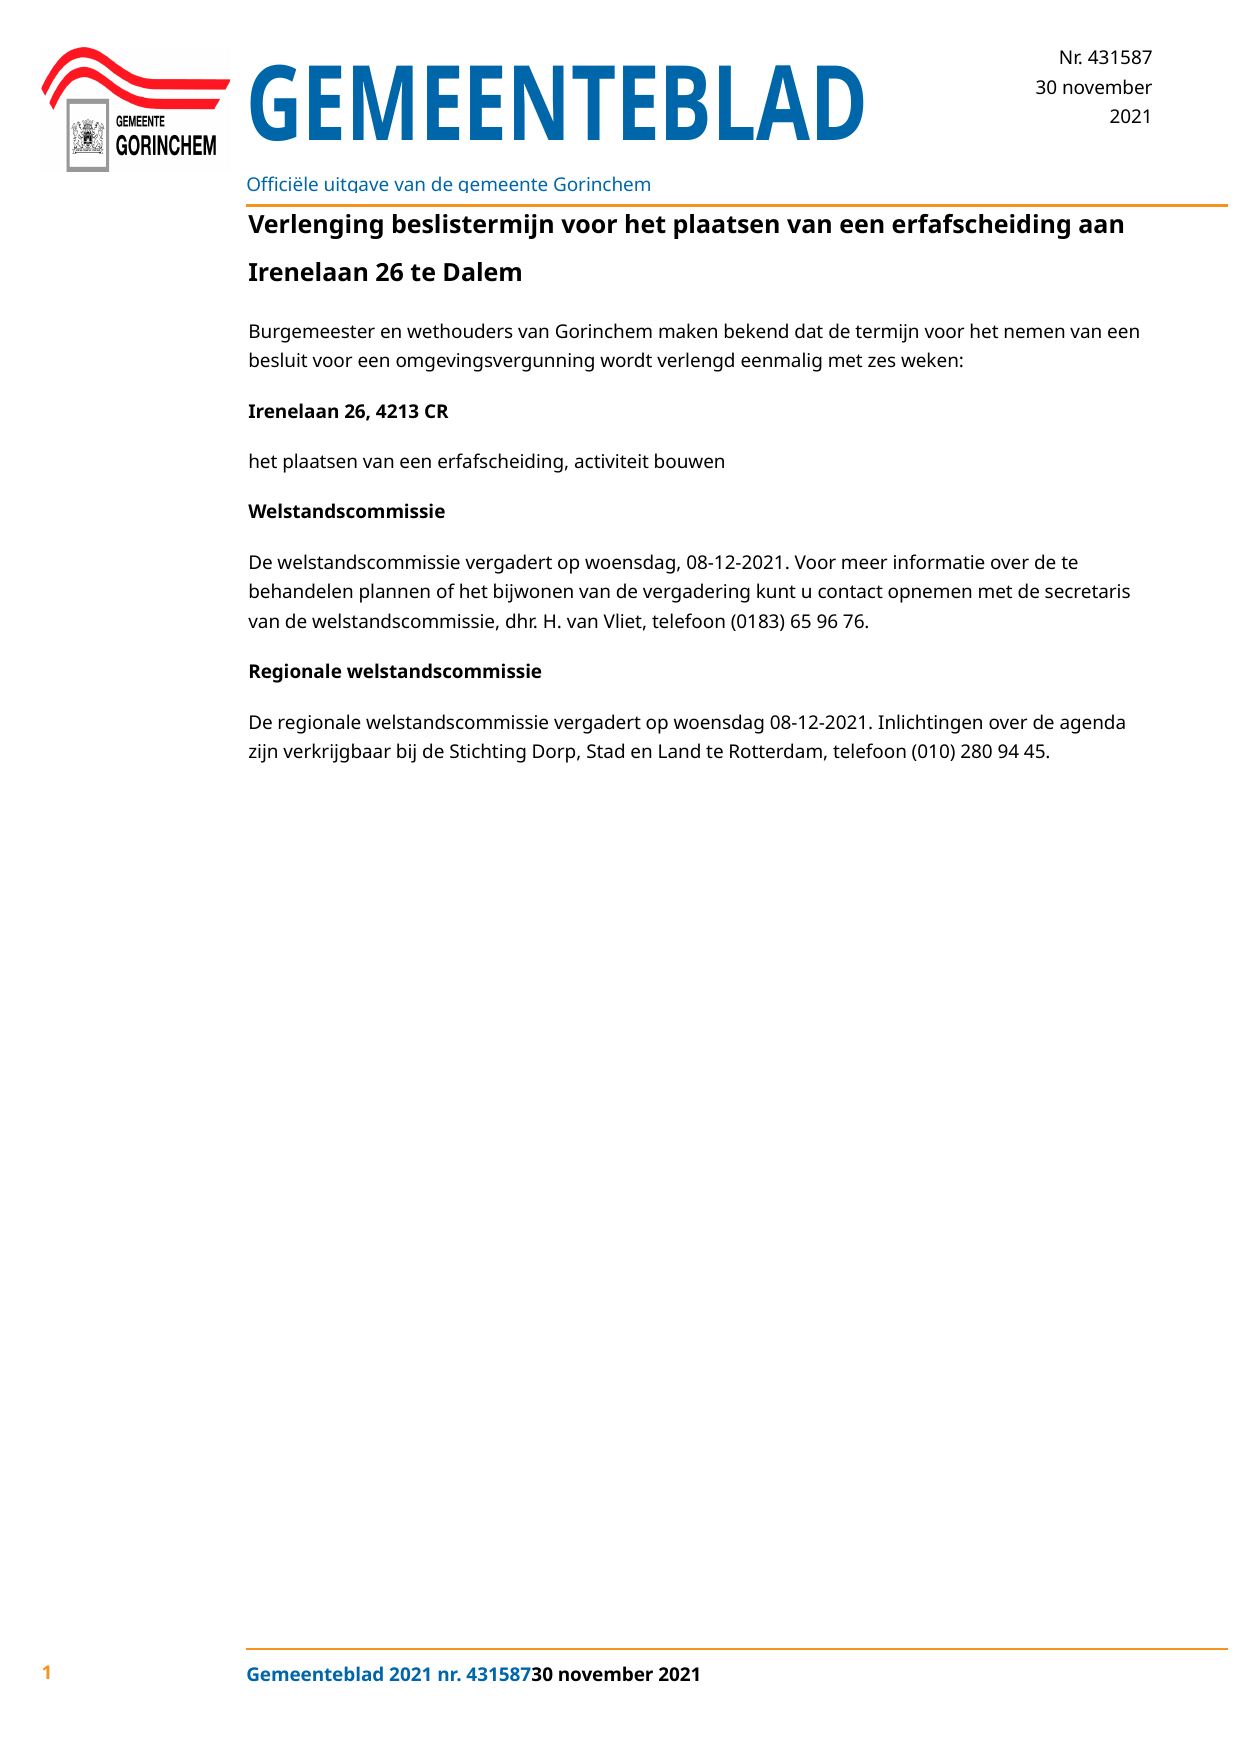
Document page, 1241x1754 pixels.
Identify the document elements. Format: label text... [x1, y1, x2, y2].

text Burgemeester en wethouders van Gorinchem maken bekend dat de termijn voor het nemen van een besluit voor een omgevingsvergunning wordt verlengd eenmalig met zes weken: [248, 318, 1152, 373]
text Welstandscommissie [248, 499, 1152, 524]
text Irenelaan 26, 4213 CR [248, 398, 1152, 424]
text het plaatsen van een erfafscheiding, activiteit bouwen [248, 448, 1152, 474]
text Verlenging beslistermijn voor het plaatsen van een erfafscheiding aan Irenelaan 26 te Dalem [248, 207, 1152, 288]
text Regionale welstandscommissie [248, 659, 1152, 684]
text De regionale welstandscommissie vergadert op woensdag 08-12-2021. Inlichtingen over de agenda zijn verkrijgbaar bij de Stichting Dorp, Stad en Land te Rotterdam, telefoon (010) 280 94 45. [248, 709, 1152, 764]
picture [41, 47, 231, 172]
text De welstandscommissie vergadert op woensdag, 08-12-2021. Voor meer informatie over de te behandelen plannen of het bijwonen van de vergadering kunt u contact opnemen met de secretaris van de welstandscommissie, dhr. H. van Vliet, telefoon (0183) 65 96 76. [248, 549, 1152, 634]
